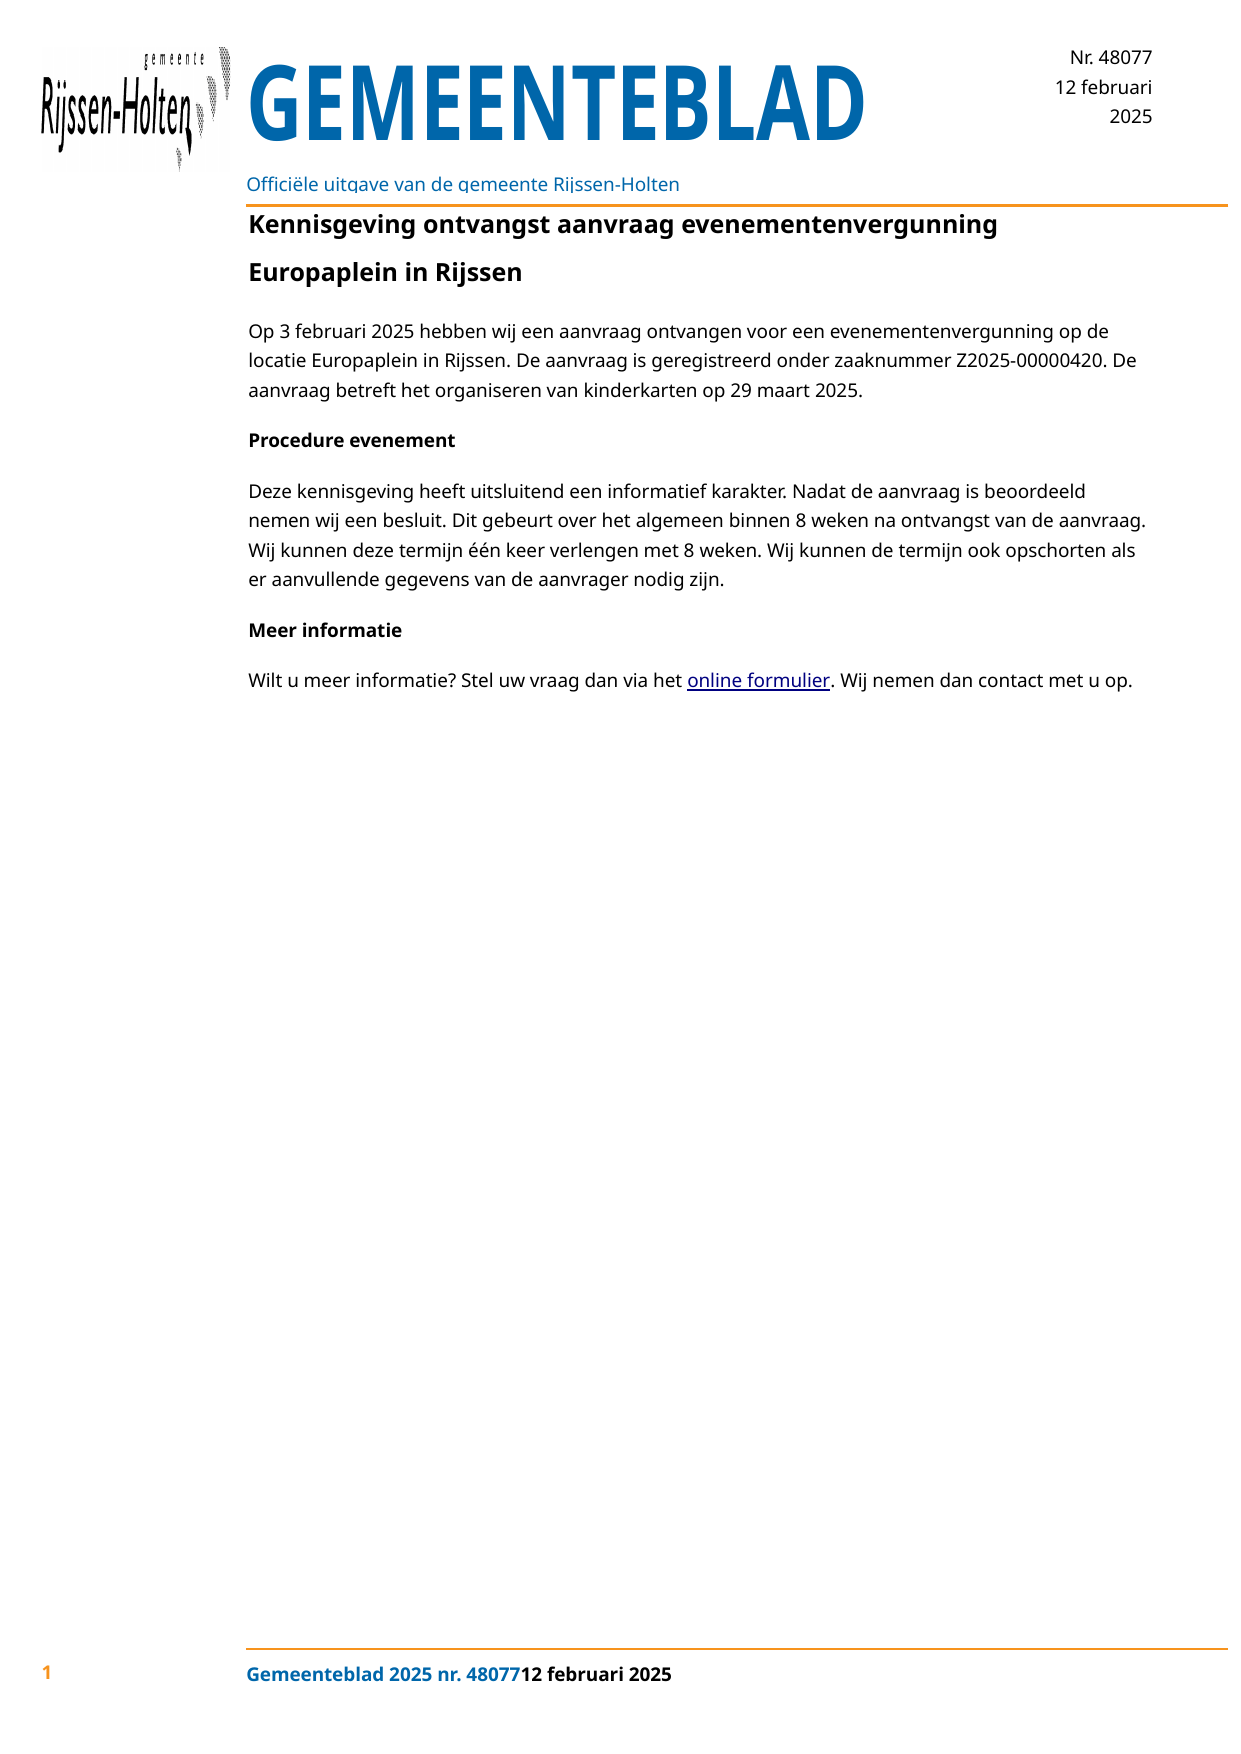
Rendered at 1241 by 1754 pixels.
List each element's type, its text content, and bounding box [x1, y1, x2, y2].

text Meer informatie [248, 617, 1152, 643]
text Kennisgeving ontvangst aanvraag evenementenvergunning Europaplein in Rijssen [248, 207, 1152, 288]
picture [41, 47, 231, 172]
text Deze kennisgeving heeft uitsluitend een informatief karakter. Nadat de aanvraag is beoordeeld nemen wij een besluit. Dit gebeurt over het algemeen binnen 8 weken na ontvangst van de aanvraag. Wij kunnen deze termijn één keer verlengen met 8 weken. Wij kunnen de termijn ook opschorten als er aanvullende gegevens van de aanvrager nodig zijn. [248, 478, 1152, 592]
text Procedure evenement [248, 427, 1152, 453]
text Op 3 februari 2025 hebben wij een aanvraag ontvangen voor een evenementenvergunning op de locatie Europaplein in Rijssen. De aanvraag is geregistreerd onder zaaknummer Z2025-00000420. De aanvraag betreft het organiseren van kinderkarten op 29 maart 2025. [248, 318, 1152, 403]
text Wilt u meer informatie? Stel uw vraag dan via het online formulier. Wij nemen dan contact met u op. [248, 667, 1152, 693]
